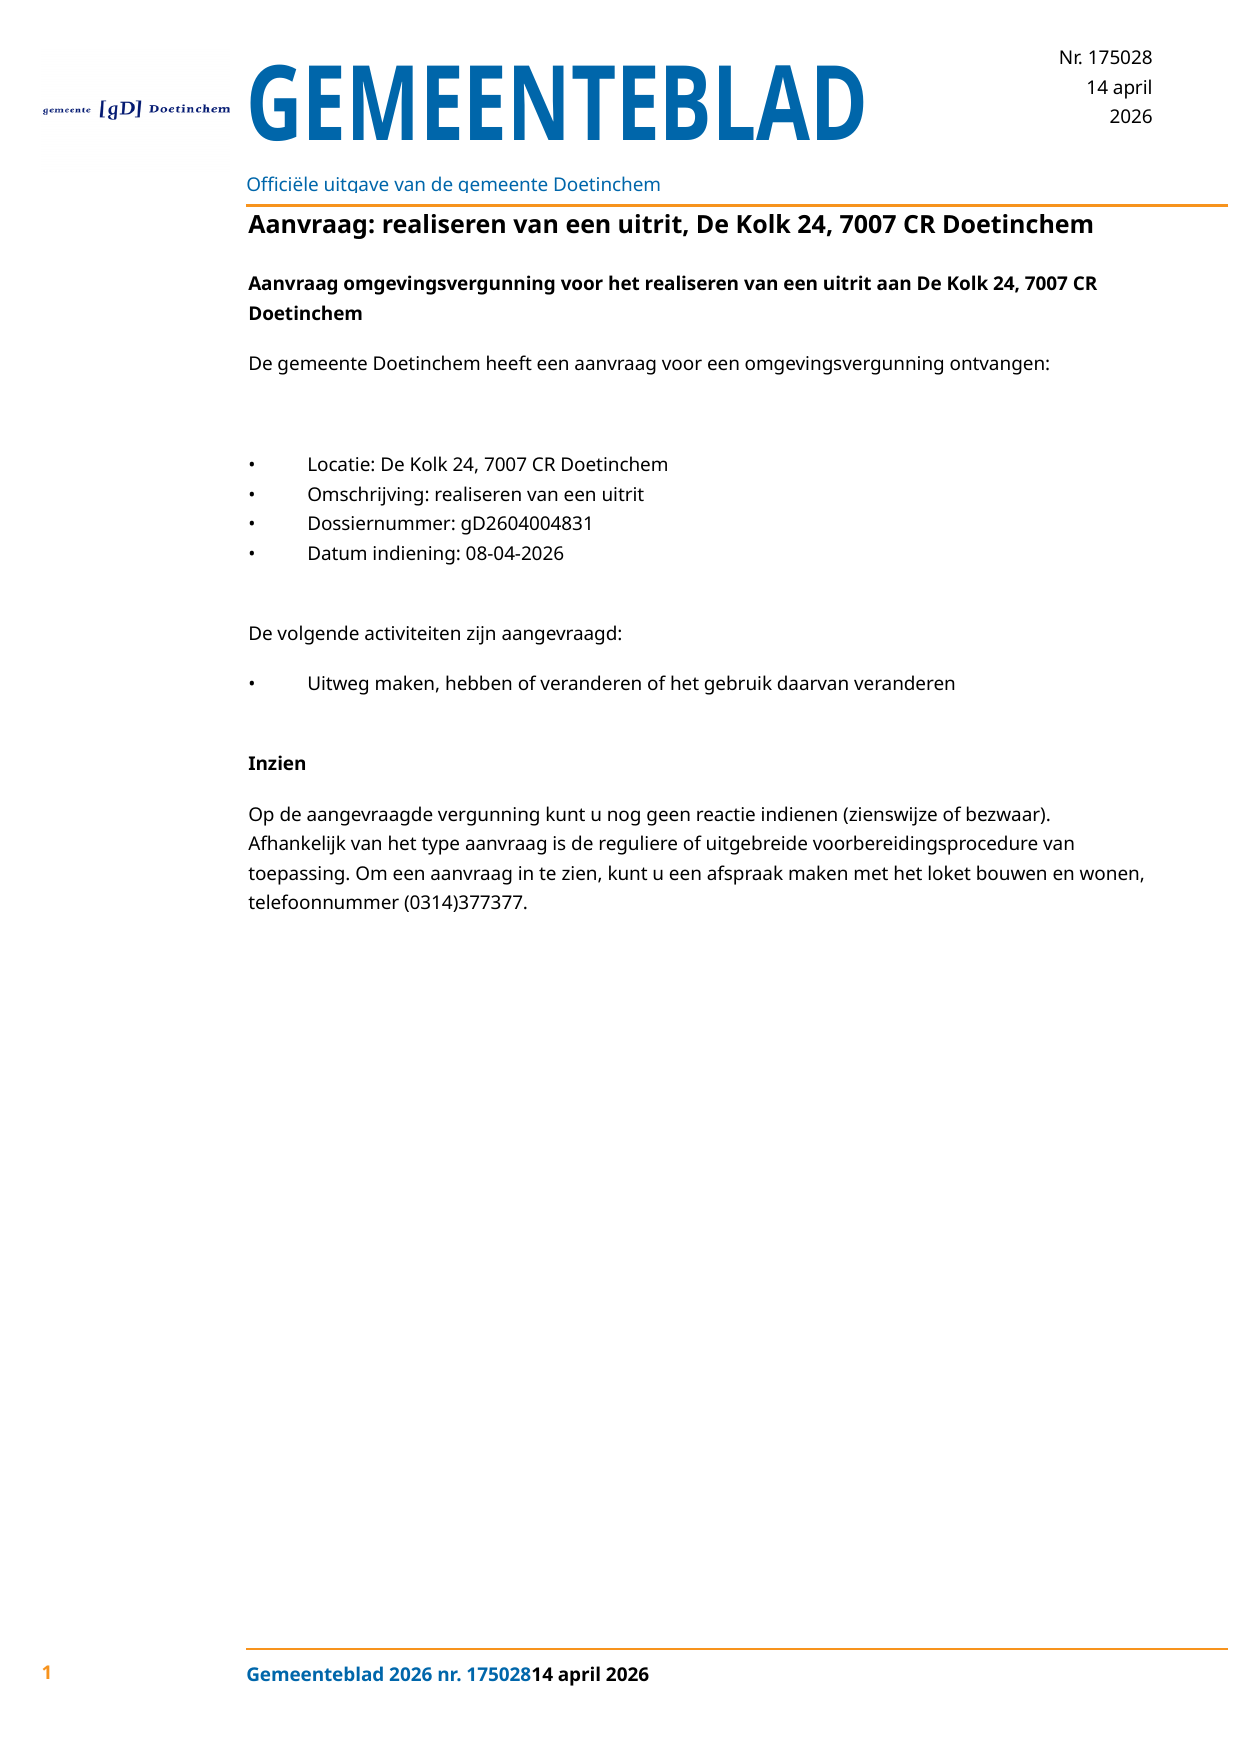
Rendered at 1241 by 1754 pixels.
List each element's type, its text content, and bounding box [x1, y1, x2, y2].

text Op de aangevraagde vergunning kunt u nog geen reactie indienen (zienswijze of bezwaar). Afhankelijk van het type aanvraag is de reguliere of uitgebreide voorbereidingsprocedure van toepassing. Om een aanvraag in te zien, kunt u een afspraak maken met het loket bouwen en wonen, telefoonnummer (0314)377377. [248, 801, 1152, 915]
picture [41, 47, 231, 172]
list Datum indiening: 08-04-2026 [248, 540, 1152, 566]
text De volgende activiteiten zijn aangevraagd: [248, 620, 1152, 646]
text De gemeente Doetinchem heeft een aanvraag voor een omgevingsvergunning ontvangen: [248, 350, 1152, 376]
text Inzien [248, 750, 1152, 776]
list Uitweg maken, hebben of veranderen of het gebruik daarvan veranderen [248, 670, 1152, 696]
text Aanvraag: realiseren van een uitrit, De Kolk 24, 7007 CR Doetinchem [248, 207, 1152, 241]
text Aanvraag omgevingsvergunning voor het realiseren van een uitrit aan De Kolk 24, 7007 CR Doetinchem [248, 270, 1152, 326]
list Omschrijving: realiseren van een uitrit [248, 481, 1152, 506]
list Dossiernummer: gD2604004831 [248, 510, 1152, 536]
list Locatie: De Kolk 24, 7007 CR Doetinchem [248, 451, 1152, 477]
